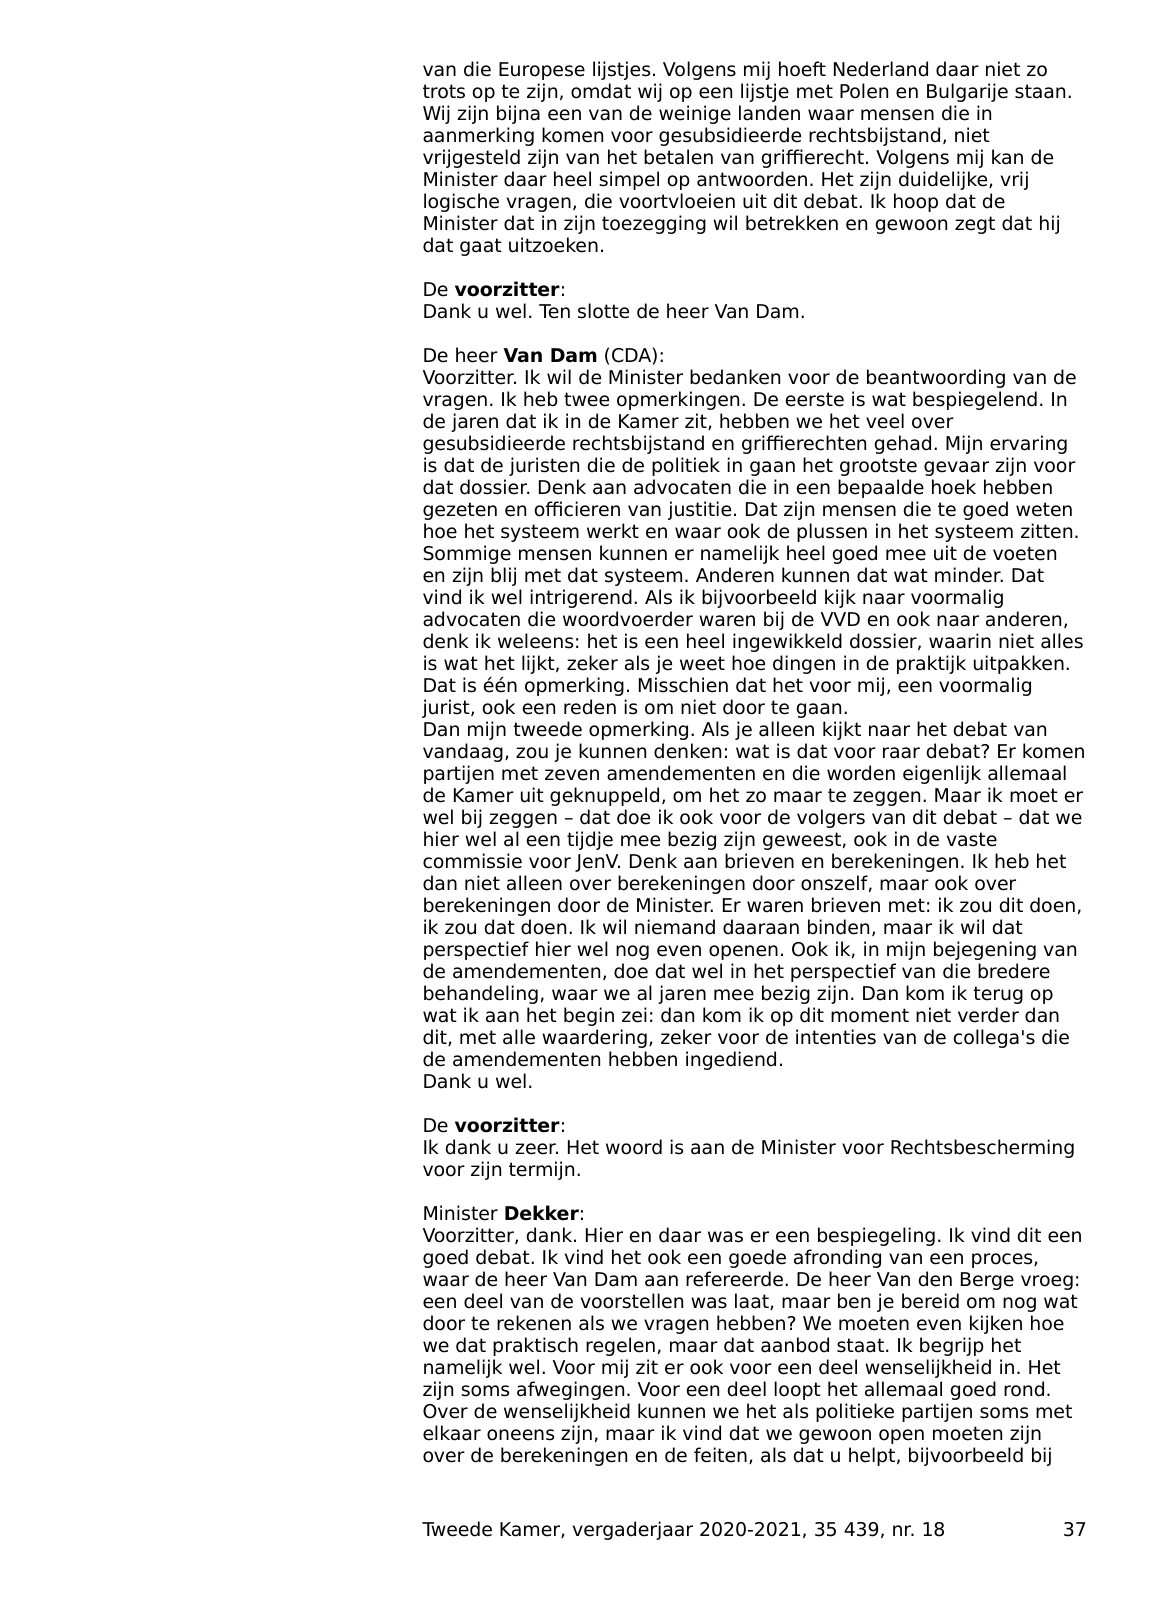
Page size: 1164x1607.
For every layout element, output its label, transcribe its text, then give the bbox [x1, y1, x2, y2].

text De voorzitter: [422, 279, 1087, 301]
text De voorzitter: [422, 1115, 1087, 1137]
text Dan mijn tweede opmerking. Als je alleen kijkt naar het debat van vandaag, zou je kunnen denken: wat is dat voor raar debat? Er komen partijen met zeven amendementen en die worden eigenlijk allemaal de Kamer uit geknuppeld, om het zo maar te zeggen. Maar ik moet er wel bij zeggen – dat doe ik ook voor de volgers van dit debat – dat we hier wel al een tijdje mee bezig zijn geweest, ook in de vaste commissie voor JenV. Denk aan brieven en berekeningen. Ik heb het dan niet alleen over berekeningen door onszelf, maar ook over berekeningen door de Minister. Er waren brieven met: ik zou dit doen, ik zou dat doen. Ik wil niemand daaraan binden, maar ik wil dat perspectief hier wel nog even openen. Ook ik, in mijn bejegening van de amendementen, doe dat wel in het perspectief van die bredere behandeling, waar we al jaren mee bezig zijn. Dan kom ik terug op wat ik aan het begin zei: dan kom ik op dit moment niet verder dan dit, met alle waardering, zeker voor de intenties van de collega's die de amendementen hebben ingediend. [422, 719, 1087, 1071]
text van die Europese lijstjes. Volgens mij hoeft Nederland daar niet zo trots op te zijn, omdat wij op een lijstje met Polen en Bulgarije staan. Wij zijn bijna een van de weinige landen waar mensen die in aanmerking komen voor gesubsidieerde rechtsbijstand, niet vrijgesteld zijn van het betalen van griffierecht. Volgens mij kan de Minister daar heel simpel op antwoorden. Het zijn duidelijke, vrij logische vragen, die voortvloeien uit dit debat. Ik hoop dat de Minister dat in zijn toezegging wil betrekken en gewoon zegt dat hij dat gaat uitzoeken. [422, 59, 1087, 257]
text Minister Dekker: [422, 1203, 1087, 1225]
text Dank u wel. [422, 1071, 1087, 1092]
text De heer Van Dam (CDA): [422, 345, 1087, 367]
text Ik dank u zeer. Het woord is aan de Minister voor Rechtsbescherming voor zijn termijn. [422, 1137, 1087, 1181]
text Voorzitter. Ik wil de Minister bedanken voor de beantwoording van de vragen. Ik heb twee opmerkingen. De eerste is wat bespiegelend. In de jaren dat ik in de Kamer zit, hebben we het veel over gesubsidieerde rechtsbijstand en griffierechten gehad. Mijn ervaring is dat de juristen die de politiek in gaan het grootste gevaar zijn voor dat dossier. Denk aan advocaten die in een bepaalde hoek hebben gezeten en officieren van justitie. Dat zijn mensen die te goed weten hoe het systeem werkt en waar ook de plussen in het systeem zitten. Sommige mensen kunnen er namelijk heel goed mee uit de voeten en zijn blij met dat systeem. Anderen kunnen dat wat minder. Dat vind ik wel intrigerend. Als ik bijvoorbeeld kijk naar voormalig advocaten die woordvoerder waren bij de VVD en ook naar anderen, denk ik weleens: het is een heel ingewikkeld dossier, waarin niet alles is wat het lijkt, zeker als je weet hoe dingen in de praktijk uitpakken. Dat is één opmerking. Misschien dat het voor mij, een voormalig jurist, ook een reden is om niet door te gaan. [422, 367, 1087, 719]
text Voorzitter, dank. Hier en daar was er een bespiegeling. Ik vind dit een goed debat. Ik vind het ook een goede afronding van een proces, waar de heer Van Dam aan refereerde. De heer Van den Berge vroeg: een deel van de voorstellen was laat, maar ben je bereid om nog wat door te rekenen als we vragen hebben? We moeten even kijken hoe we dat praktisch regelen, maar dat aanbod staat. Ik begrijp het namelijk wel. Voor mij zit er ook voor een deel wenselijkheid in. Het zijn soms afwegingen. Voor een deel loopt het allemaal goed rond. Over de wenselijkheid kunnen we het als politieke partijen soms met elkaar oneens zijn, maar ik vind dat we gewoon open moeten zijn over de berekeningen en de feiten, als dat u helpt, bijvoorbeeld bij [422, 1225, 1087, 1467]
text Dank u wel. Ten slotte de heer Van Dam. [422, 301, 1087, 323]
